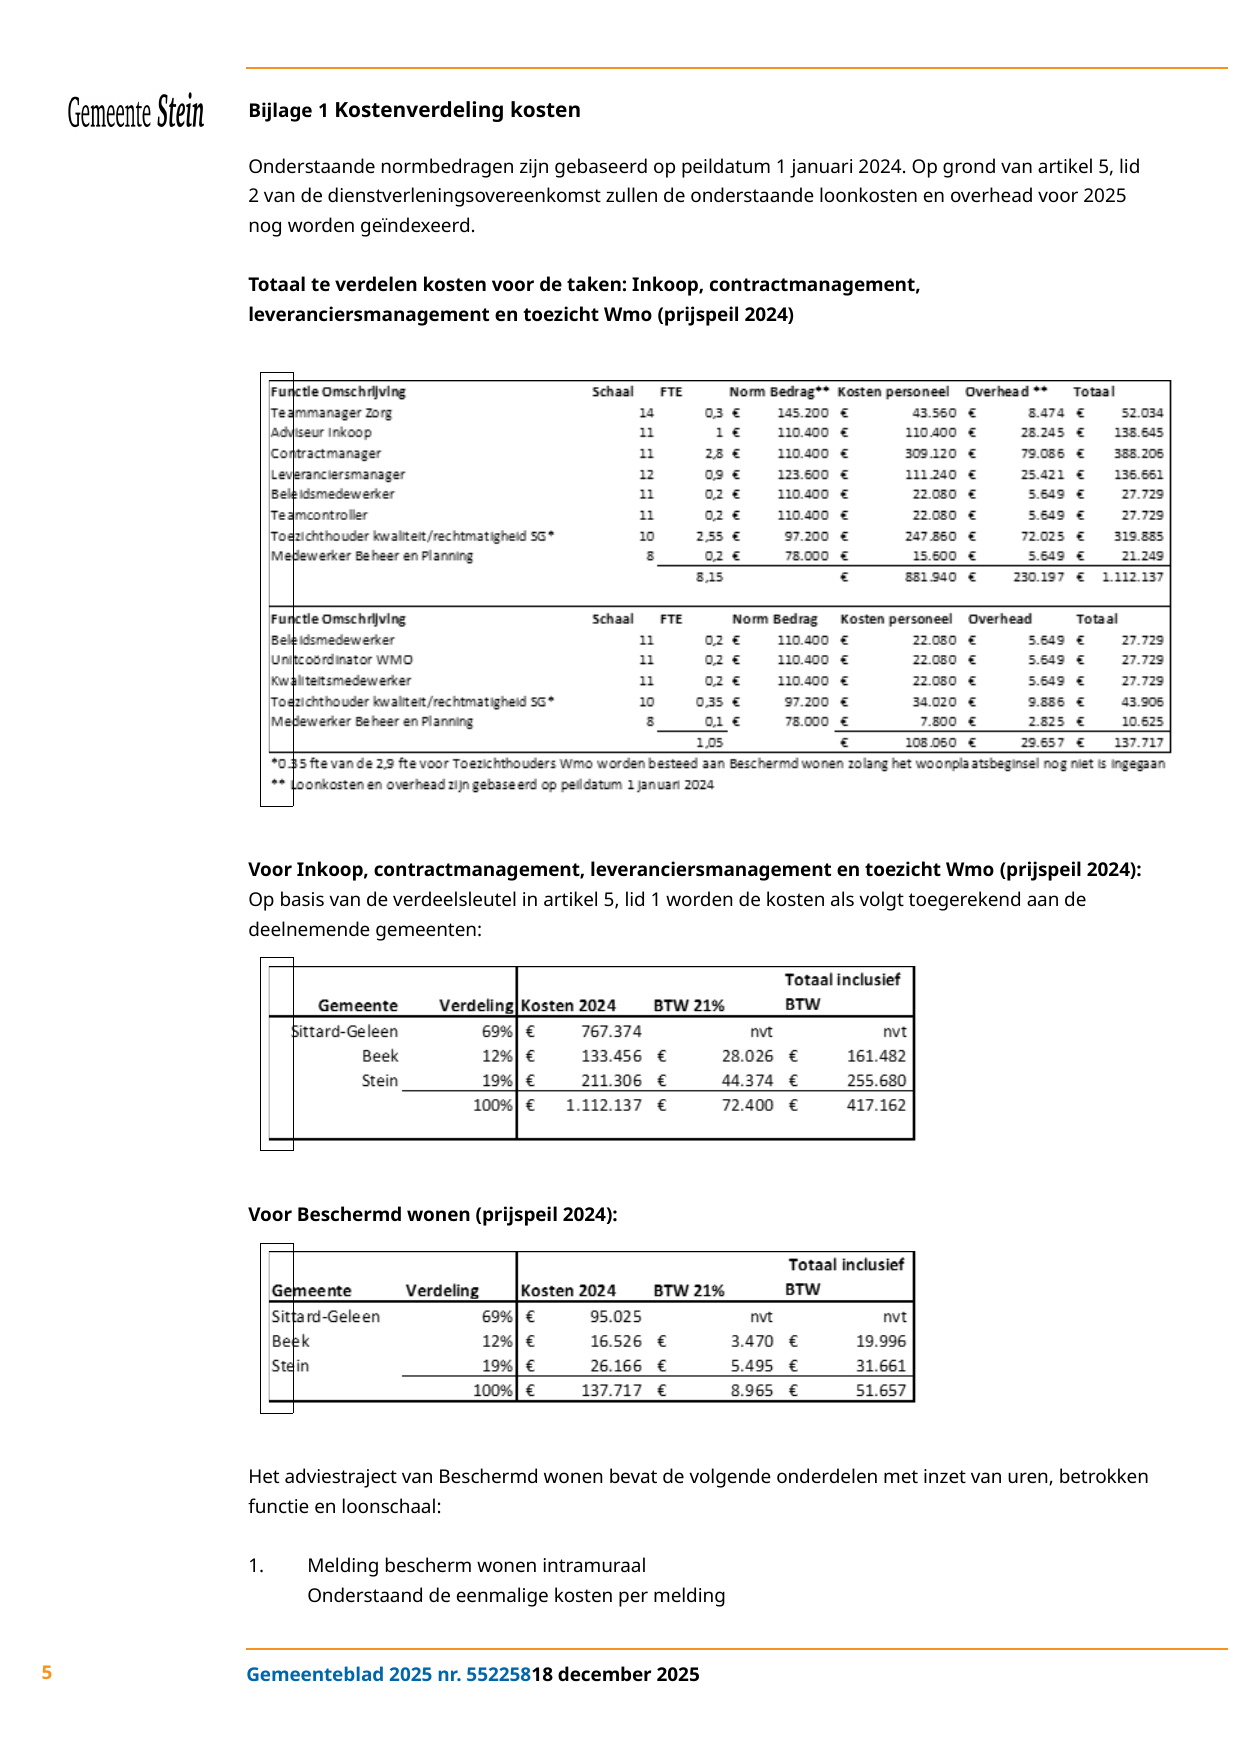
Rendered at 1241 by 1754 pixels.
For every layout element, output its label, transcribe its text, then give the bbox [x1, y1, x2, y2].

text Voor Inkoop, contractmanagement, leveranciersmanagement en toezicht Wmo (prijspeil 2024): [248, 857, 1152, 882]
text Bijlage 1 Kostenverdeling kosten [248, 95, 1152, 123]
text Voor Beschermd wonen (prijspeil 2024): [248, 1201, 1152, 1227]
picture [268, 1251, 918, 1404]
picture [268, 966, 918, 1142]
text Het adviestraject van Beschermd wonen bevat de volgende onderdelen met inzet van uren, betrokken functie en loonschaal: [248, 1463, 1152, 1519]
text Onderstaande normbedragen zijn gebaseerd op peildatum 1 januari 2024. Op grond van artikel 5, lid 2 van de dienstverleningsovereenkomst zullen de onderstaande loonkosten en overhead voor 2025 nog worden geïndexeerd. [248, 153, 1152, 238]
list Onderstaand de eenmalige kosten per melding [248, 1582, 1152, 1608]
picture [41, 47, 231, 172]
text Totaal te verdelen kosten voor de taken: Inkoop, contractmanagement, leveranciersmanagement en toezicht Wmo (prijspeil 2024) [248, 271, 1152, 327]
picture [268, 380, 1173, 797]
list Melding bescherm wonen intramuraal [248, 1552, 1152, 1578]
text Op basis van de verdeelsleutel in artikel 5, lid 1 worden de kosten als volgt toegerekend aan de deelnemende gemeenten: [248, 886, 1152, 941]
